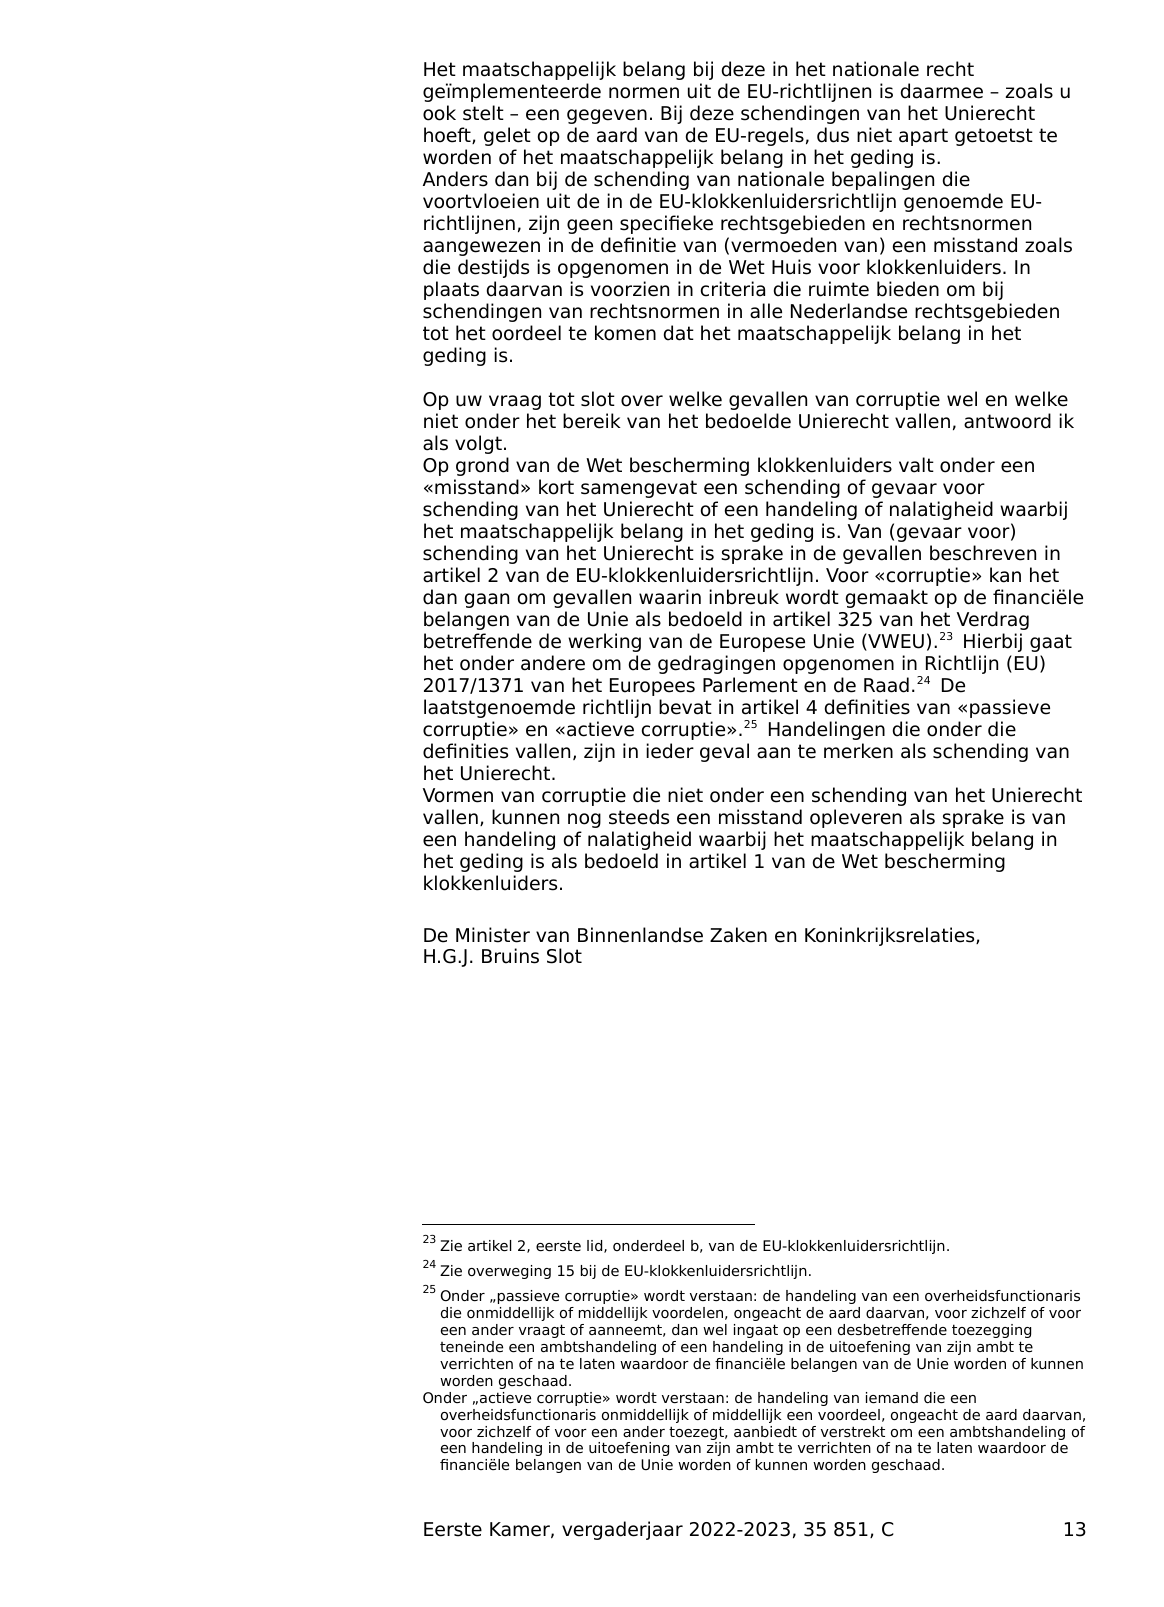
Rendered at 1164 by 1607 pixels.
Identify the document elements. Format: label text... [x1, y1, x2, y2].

text Zie overweging 15 bij de EU-klokkenluidersrichtlijn. [422, 1258, 1087, 1281]
text Anders dan bij de schending van nationale bepalingen die voortvloeien uit de in de EU-klokkenluidersrichtlijn genoemde EU-richtlijnen, zijn geen specifieke rechtsgebieden en rechtsnormen aangewezen in de definitie van (vermoeden van) een misstand zoals die destijds is opgenomen in de Wet Huis voor klokkenluiders. In plaats daarvan is voorzien in criteria die ruimte bieden om bij schendingen van rechtsnormen in alle Nederlandse rechtsgebieden tot het oordeel te komen dat het maatschappelijk belang in het geding is. [422, 169, 1087, 367]
text Onder „passieve corruptie» wordt verstaan: de handeling van een overheidsfunctionaris die onmiddellijk of middellijk voordelen, ongeacht de aard daarvan, voor zichzelf of voor een ander vraagt of aanneemt, dan wel ingaat op een desbetreffende toezegging teneinde een ambtshandeling of een handeling in de uitoefening van zijn ambt te verrichten of na te laten waardoor de financiële belangen van de Unie worden of kunnen worden geschaad. [422, 1283, 1087, 1390]
text De Minister van Binnenlandse Zaken en Koninkrijksrelaties, H.G.J. Bruins Slot [422, 924, 1087, 968]
text Zie artikel 2, eerste lid, onderdeel b, van de EU-klokkenluidersrichtlijn. [422, 1233, 1087, 1256]
text Vormen van corruptie die niet onder een schending van het Unierecht vallen, kunnen nog steeds een misstand opleveren als sprake is van een handeling of nalatigheid waarbij het maatschappelijk belang in het geding is als bedoeld in artikel 1 van de Wet bescherming klokkenluiders. [422, 784, 1087, 894]
text Onder „actieve corruptie» wordt verstaan: de handeling van iemand die een overheidsfunctionaris onmiddellijk of middellijk een voordeel, ongeacht de aard daarvan, voor zichzelf of voor een ander toezegt, aanbiedt of verstrekt om een ambtshandeling of een handeling in de uitoefening van zijn ambt te verrichten of na te laten waardoor de financiële belangen van de Unie worden of kunnen worden geschaad. [422, 1390, 1087, 1474]
text Het maatschappelijk belang bij deze in het nationale recht geïmplementeerde normen uit de EU-richtlijnen is daarmee – zoals u ook stelt – een gegeven. Bij deze schendingen van het Unierecht hoeft, gelet op de aard van de EU-regels, dus niet apart getoetst te worden of het maatschappelijk belang in het geding is. [422, 59, 1087, 169]
text Op uw vraag tot slot over welke gevallen van corruptie wel en welke niet onder het bereik van het bedoelde Unierecht vallen, antwoord ik als volgt. [422, 389, 1087, 455]
text Op grond van de Wet bescherming klokkenluiders valt onder een «misstand» kort samengevat een schending of gevaar voor schending van het Unierecht of een handeling of nalatigheid waarbij het maatschappelijk belang in het geding is. Van (gevaar voor) schending van het Unierecht is sprake in de gevallen beschreven in artikel 2 van de EU-klokkenluidersrichtlijn. Voor «corruptie» kan het dan gaan om gevallen waarin inbreuk wordt gemaakt op de financiële belangen van de Unie als bedoeld in artikel 325 van het Verdrag betreffende de werking van de Europese Unie (VWEU). Hierbij gaat het onder andere om de gedragingen opgenomen in Richtlijn (EU) 2017/1371 van het Europees Parlement en de Raad. De laatstgenoemde richtlijn bevat in artikel 4 definities van «passieve corruptie» en «actieve corruptie». Handelingen die onder die definities vallen, zijn in ieder geval aan te merken als schending van het Unierecht. [422, 455, 1087, 784]
